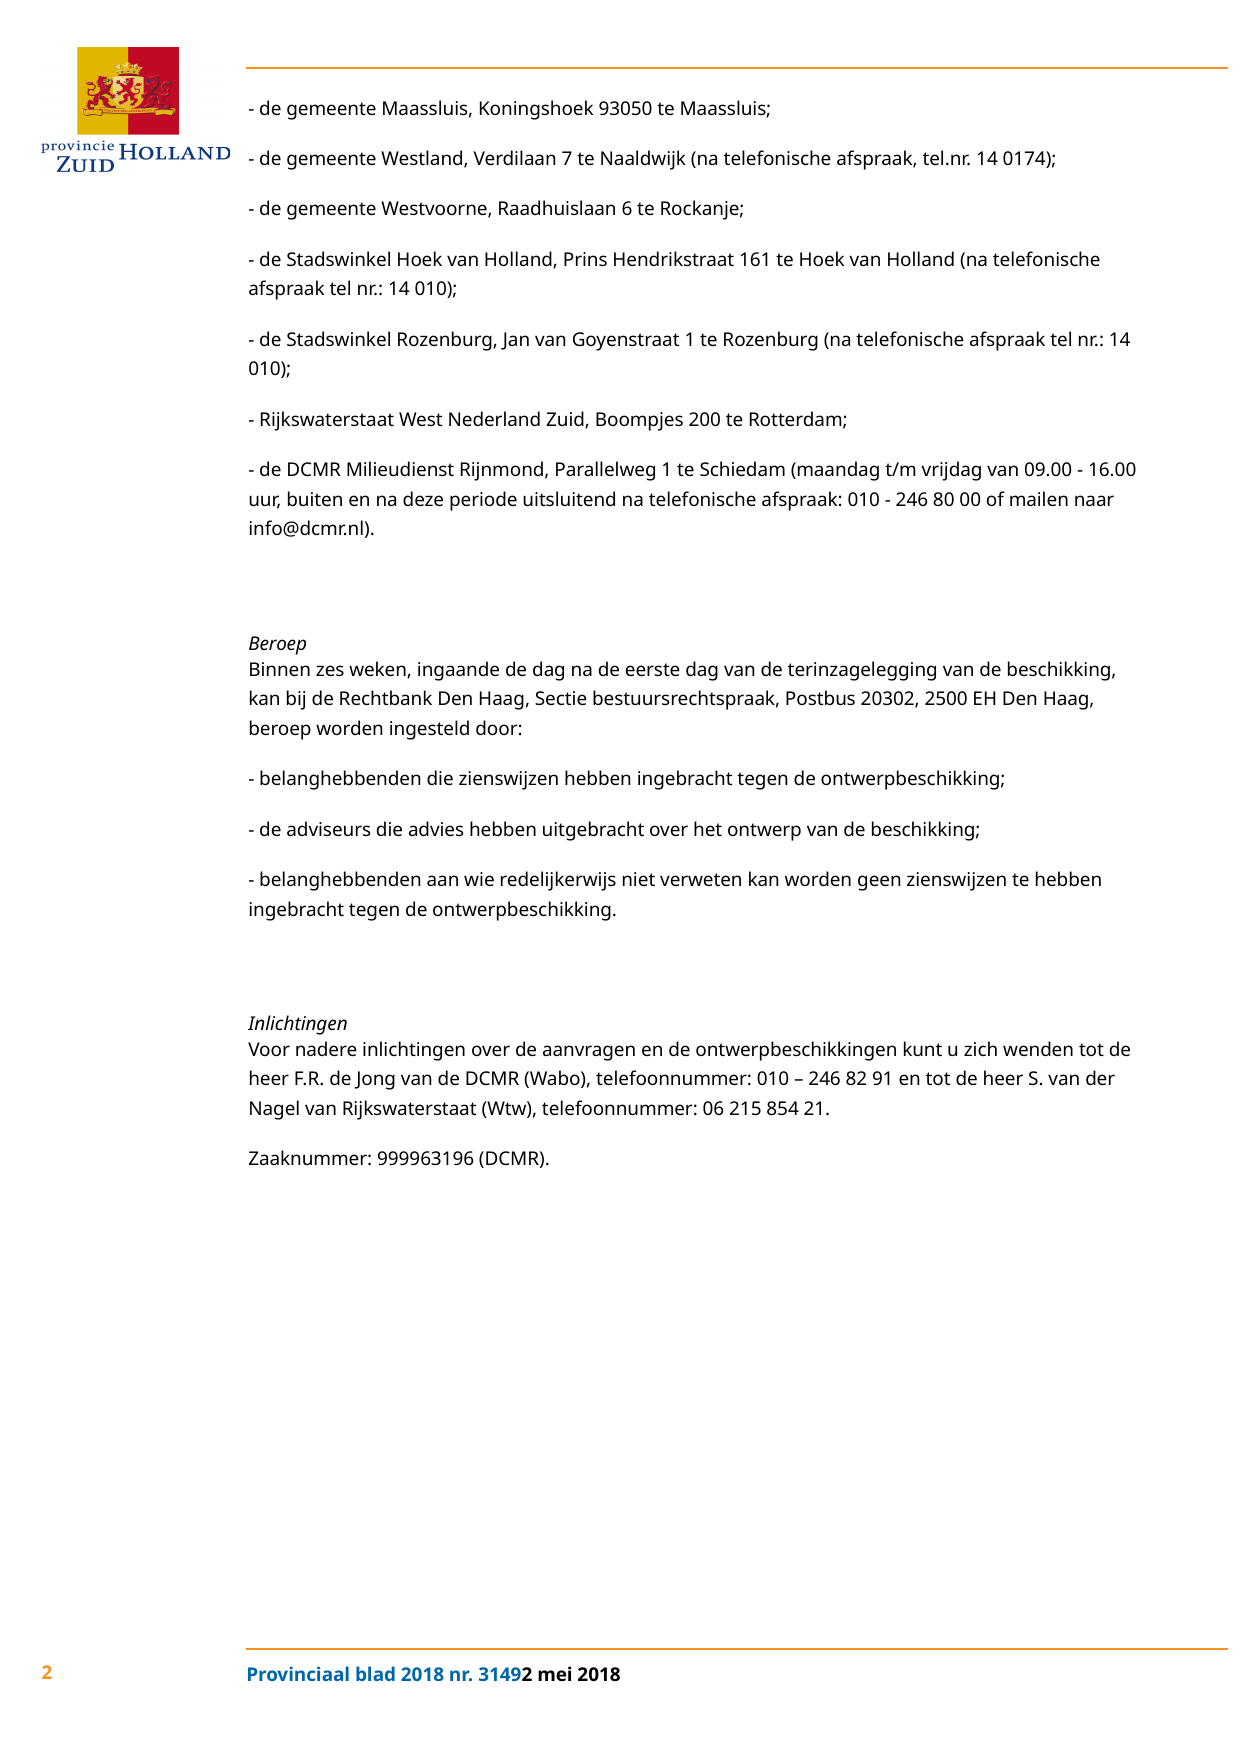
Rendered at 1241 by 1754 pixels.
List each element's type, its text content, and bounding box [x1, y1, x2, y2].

text - belanghebbenden die zienswijzen hebben ingebracht tegen de ontwerpbeschikking; [248, 765, 1152, 791]
text - de Stadswinkel Hoek van Holland, Prins Hendrikstraat 161 te Hoek van Holland (na telefonische afspraak tel nr.: 14 010); [248, 246, 1152, 301]
text - de Stadswinkel Rozenburg, Jan van Goyenstraat 1 te Rozenburg (na telefonische afspraak tel nr.: 14 010); [248, 326, 1152, 381]
text - de adviseurs die advies hebben uitgebracht over het ontwerp van de beschikking; [248, 816, 1152, 841]
text - de gemeente Maassluis, Koningshoek 93050 te Maassluis; [248, 95, 1152, 121]
text - de gemeente Westvoorne, Raadhuislaan 6 te Rockanje; [248, 196, 1152, 221]
text Zaaknummer: 999963196 (DCMR). [248, 1145, 1152, 1171]
text - Rijkswaterstaat West Nederland Zuid, Boompjes 200 te Rotterdam; [248, 406, 1152, 432]
text Binnen zes weken, ingaande de dag na de eerste dag van de terinzagelegging van de beschikking, kan bij de Rechtbank Den Haag, Sectie bestuursrechtspraak, Postbus 20302, 2500 EH Den Haag, beroep worden ingesteld door: [248, 656, 1152, 741]
text - de gemeente Westland, Verdilaan 7 te Naaldwijk (na telefonische afspraak, tel.nr. 14 0174); [248, 145, 1152, 171]
picture [41, 47, 231, 172]
text Voor nadere inlichtingen over de aanvragen en de ontwerpbeschikkingen kunt u zich wenden tot de heer F.R. de Jong van de DCMR (Wabo), telefoonnummer: 010 – 246 82 91 en tot de heer S. van der Nagel van Rijkswaterstaat (Wtw), telefoonnummer: 06 215 854 21. [248, 1036, 1152, 1121]
text Inlichtingen [248, 1010, 1152, 1036]
text - de DCMR Milieudienst Rijnmond, Parallelweg 1 te Schiedam (maandag t/m vrijdag van 09.00 - 16.00 uur, buiten en na deze periode uitsluitend na telefonische afspraak: 010 - 246 80 00 of mailen naar info@dcmr.nl). [248, 456, 1152, 541]
text Beroep [248, 630, 1152, 656]
text - belanghebbenden aan wie redelijkerwijs niet verweten kan worden geen zienswijzen te hebben ingebracht tegen de ontwerpbeschikking. [248, 866, 1152, 921]
